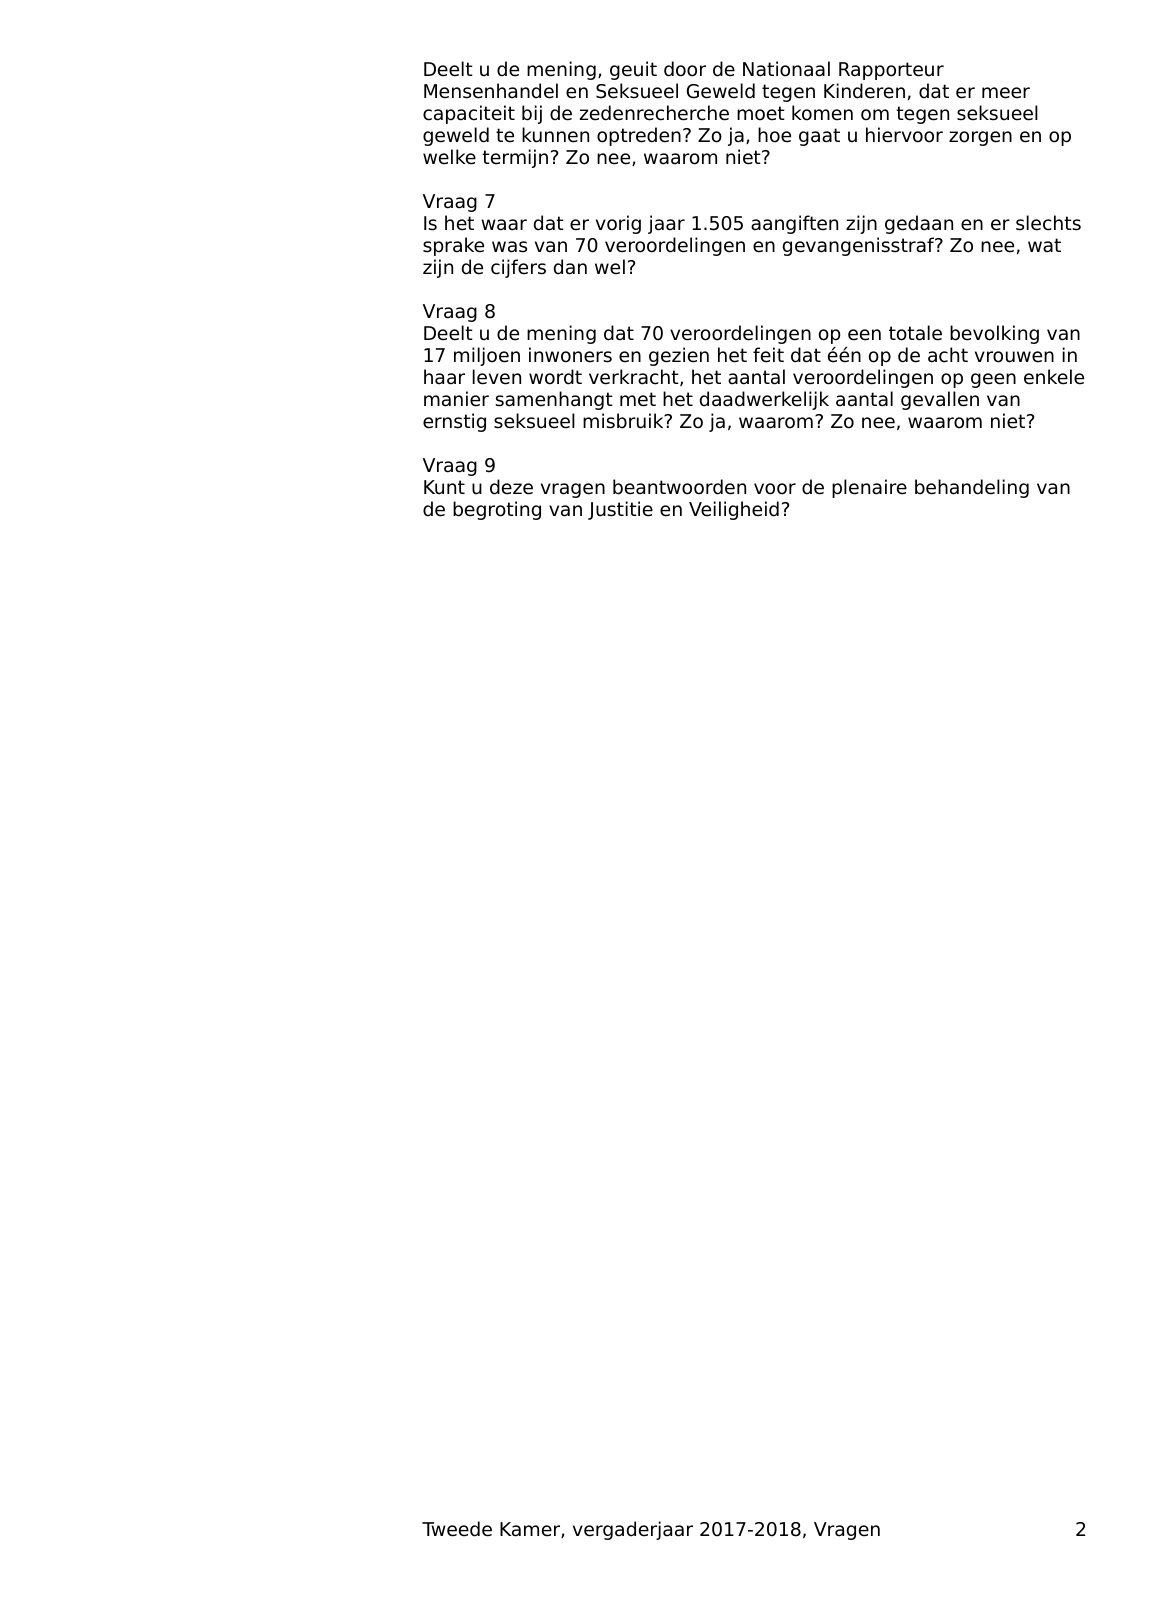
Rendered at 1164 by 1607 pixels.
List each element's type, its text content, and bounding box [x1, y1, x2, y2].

text Vraag 7 [422, 191, 1087, 213]
text Vraag 8 [422, 301, 1087, 323]
text Kunt u deze vragen beantwoorden voor de plenaire behandeling van de begroting van Justitie en Veiligheid? [422, 477, 1087, 521]
text Vraag 9 [422, 455, 1087, 477]
text Deelt u de mening dat 70 veroordelingen op een totale bevolking van 17 miljoen inwoners en gezien het feit dat één op de acht vrouwen in haar leven wordt verkracht, het aantal veroordelingen op geen enkele manier samenhangt met het daadwerkelijk aantal gevallen van ernstig seksueel misbruik? Zo ja, waarom? Zo nee, waarom niet? [422, 323, 1087, 433]
text Is het waar dat er vorig jaar 1.505 aangiften zijn gedaan en er slechts sprake was van 70 veroordelingen en gevangenisstraf? Zo nee, wat zijn de cijfers dan wel? [422, 213, 1087, 279]
text Deelt u de mening, geuit door de Nationaal Rapporteur Mensenhandel en Seksueel Geweld tegen Kinderen, dat er meer capaciteit bij de zedenrecherche moet komen om tegen seksueel geweld te kunnen optreden? Zo ja, hoe gaat u hiervoor zorgen en op welke termijn? Zo nee, waarom niet? [422, 59, 1087, 169]
